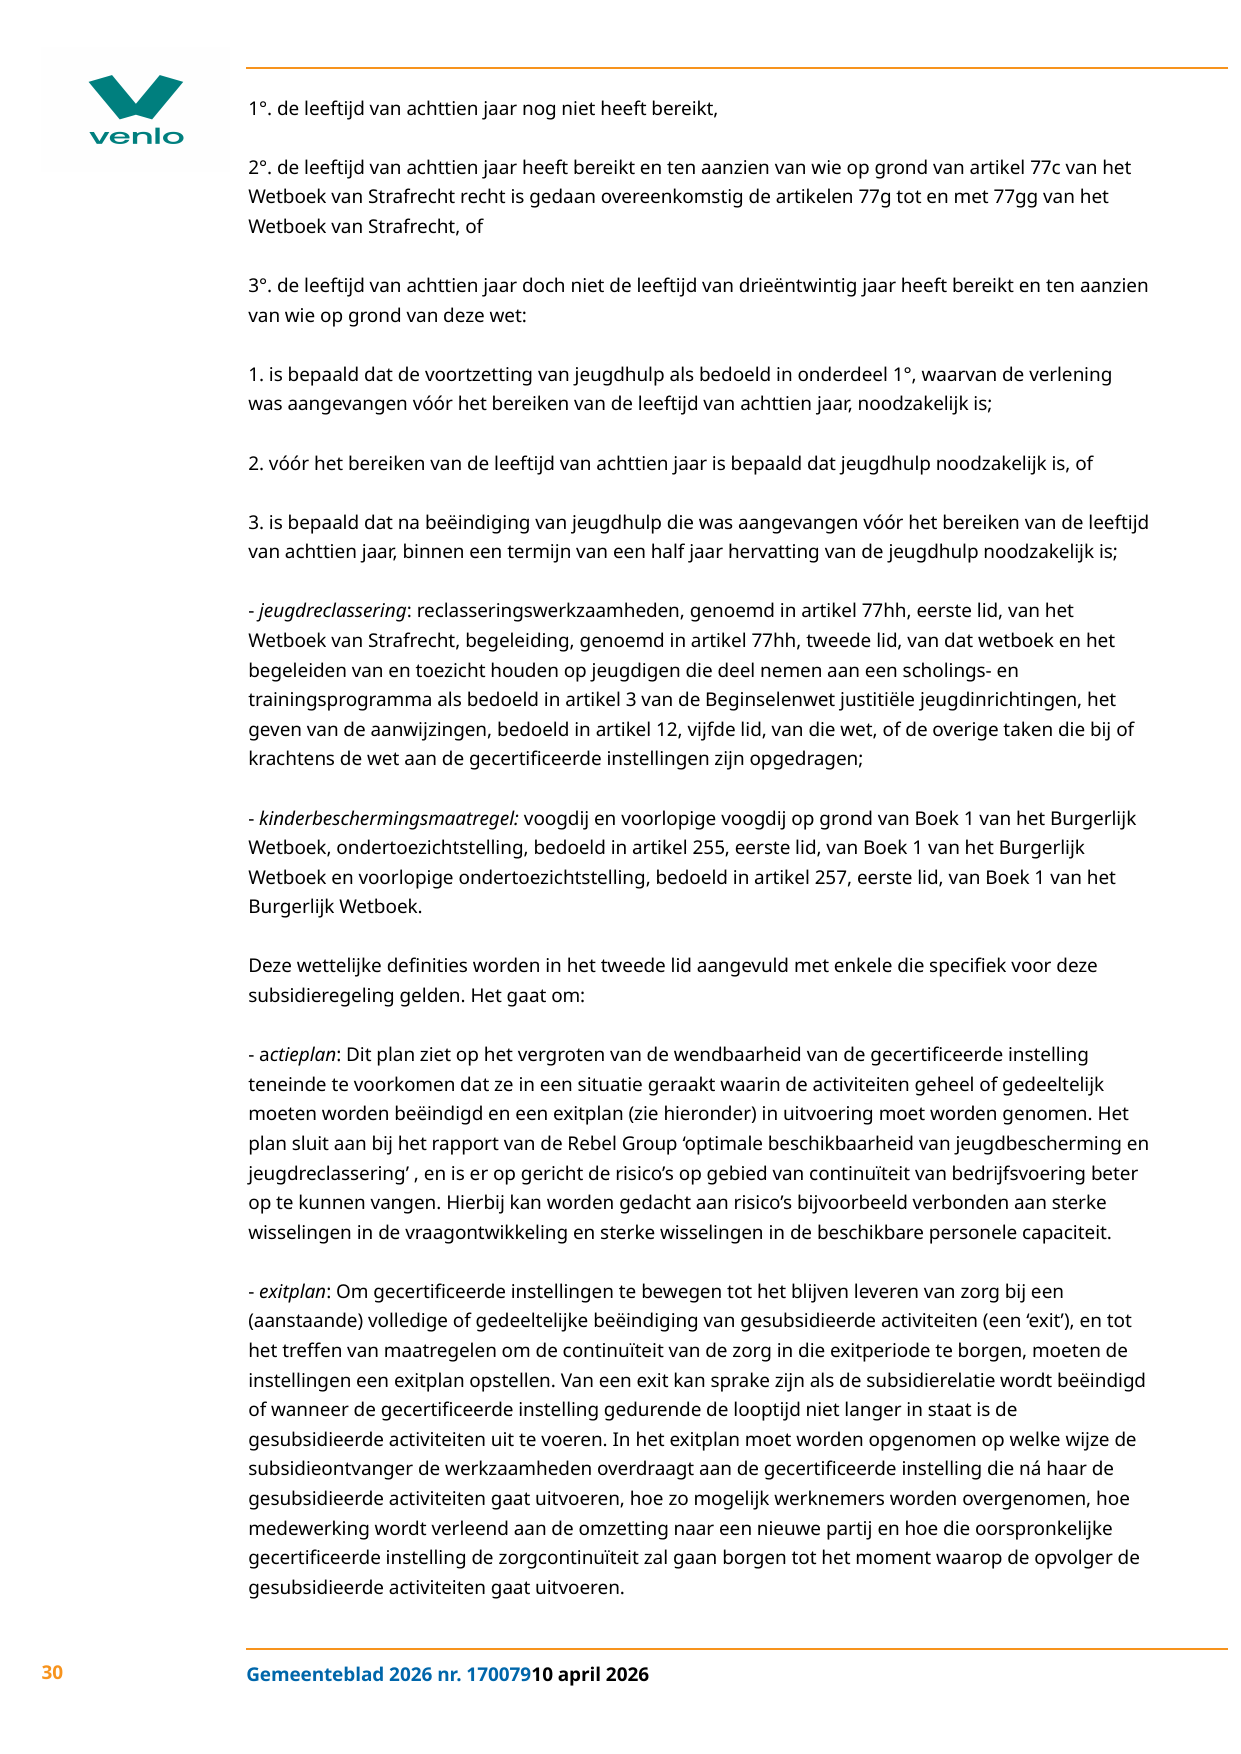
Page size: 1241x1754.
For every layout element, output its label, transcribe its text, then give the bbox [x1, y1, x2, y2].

text 2. vóór het bereiken van de leeftijd van achttien jaar is bepaald dat jeugdhulp noodzakelijk is, of [248, 450, 1152, 476]
text 1°. de leeftijd van achttien jaar nog niet heeft bereikt, [248, 95, 1152, 121]
text 3°. de leeftijd van achttien jaar doch niet de leeftijd van drieëntwintig jaar heeft bereikt en ten aanzien van wie op grond van deze wet: [248, 272, 1152, 328]
text Deze wettelijke definities worden in het tweede lid aangevuld met enkele die specifiek voor deze subsidieregeling gelden. Het gaat om: [248, 953, 1152, 1008]
picture [41, 47, 231, 172]
text 3. is bepaald dat na beëindiging van jeugdhulp die was aangevangen vóór het bereiken van de leeftijd van achttien jaar, binnen een termijn van een half jaar hervatting van de jeugdhulp noodzakelijk is; [248, 509, 1152, 564]
text - kinderbeschermingsmaatregel: voogdij en voorlopige voogdij op grond van Boek 1 van het Burgerlijk Wetboek, ondertoezichtstelling, bedoeld in artikel 255, eerste lid, van Boek 1 van het Burgerlijk Wetboek en voorlopige ondertoezichtstelling, bedoeld in artikel 257, eerste lid, van Boek 1 van het Burgerlijk Wetboek. [248, 805, 1152, 919]
text 2°. de leeftijd van achttien jaar heeft bereikt en ten aanzien van wie op grond van artikel 77c van het Wetboek van Strafrecht recht is gedaan overeenkomstig de artikelen 77g tot en met 77gg van het Wetboek van Strafrecht, of [248, 154, 1152, 239]
text - actieplan: Dit plan ziet op het vergroten van de wendbaarheid van de gecertificeerde instelling teneinde te voorkomen dat ze in een situatie geraakt waarin de activiteiten geheel of gedeeltelijk moeten worden beëindigd en een exitplan (zie hieronder) in uitvoering moet worden genomen. Het plan sluit aan bij het rapport van de Rebel Group ‘optimale beschikbaarheid van jeugdbescherming en jeugdreclassering’ , en is er op gericht de risico’s op gebied van continuïteit van bedrijfsvoering beter op te kunnen vangen. Hierbij kan worden gedacht aan risico’s bijvoorbeeld verbonden aan sterke wisselingen in de vraagontwikkeling en sterke wisselingen in de beschikbare personele capaciteit. [248, 1041, 1152, 1245]
text 1. is bepaald dat de voortzetting van jeugdhulp als bedoeld in onderdeel 1°, waarvan de verlening was aangevangen vóór het bereiken van de leeftijd van achttien jaar, noodzakelijk is; [248, 361, 1152, 416]
text - jeugdreclassering: reclasseringswerkzaamheden, genoemd in artikel 77hh, eerste lid, van het Wetboek van Strafrecht, begeleiding, genoemd in artikel 77hh, tweede lid, van dat wetboek en het begeleiden van en toezicht houden op jeugdigen die deel nemen aan een scholings- en trainingsprogramma als bedoeld in artikel 3 van de Beginselenwet justitiële jeugdinrichtingen, het geven van de aanwijzingen, bedoeld in artikel 12, vijfde lid, van die wet, of de overige taken die bij of krachtens de wet aan de gecertificeerde instellingen zijn opgedragen; [248, 598, 1152, 771]
text - exitplan: Om gecertificeerde instellingen te bewegen tot het blijven leveren van zorg bij een (aanstaande) volledige of gedeeltelijke beëindiging van gesubsidieerde activiteiten (een ‘exit’), en tot het treffen van maatregelen om de continuïteit van de zorg in die exitperiode te borgen, moeten de instellingen een exitplan opstellen. Van een exit kan sprake zijn als de subsidierelatie wordt beëindigd of wanneer de gecertificeerde instelling gedurende de looptijd niet langer in staat is de gesubsidieerde activiteiten uit te voeren. In het exitplan moet worden opgenomen op welke wijze de subsidieontvanger de werkzaamheden overdraagt aan de gecertificeerde instelling die ná haar de gesubsidieerde activiteiten gaat uitvoeren, hoe zo mogelijk werknemers worden overgenomen, hoe medewerking wordt verleend aan de omzetting naar een nieuwe partij en hoe die oorspronkelijke gecertificeerde instelling de zorgcontinuïteit zal gaan borgen tot het moment waarop de opvolger de gesubsidieerde activiteiten gaat uitvoeren. [248, 1278, 1152, 1600]
